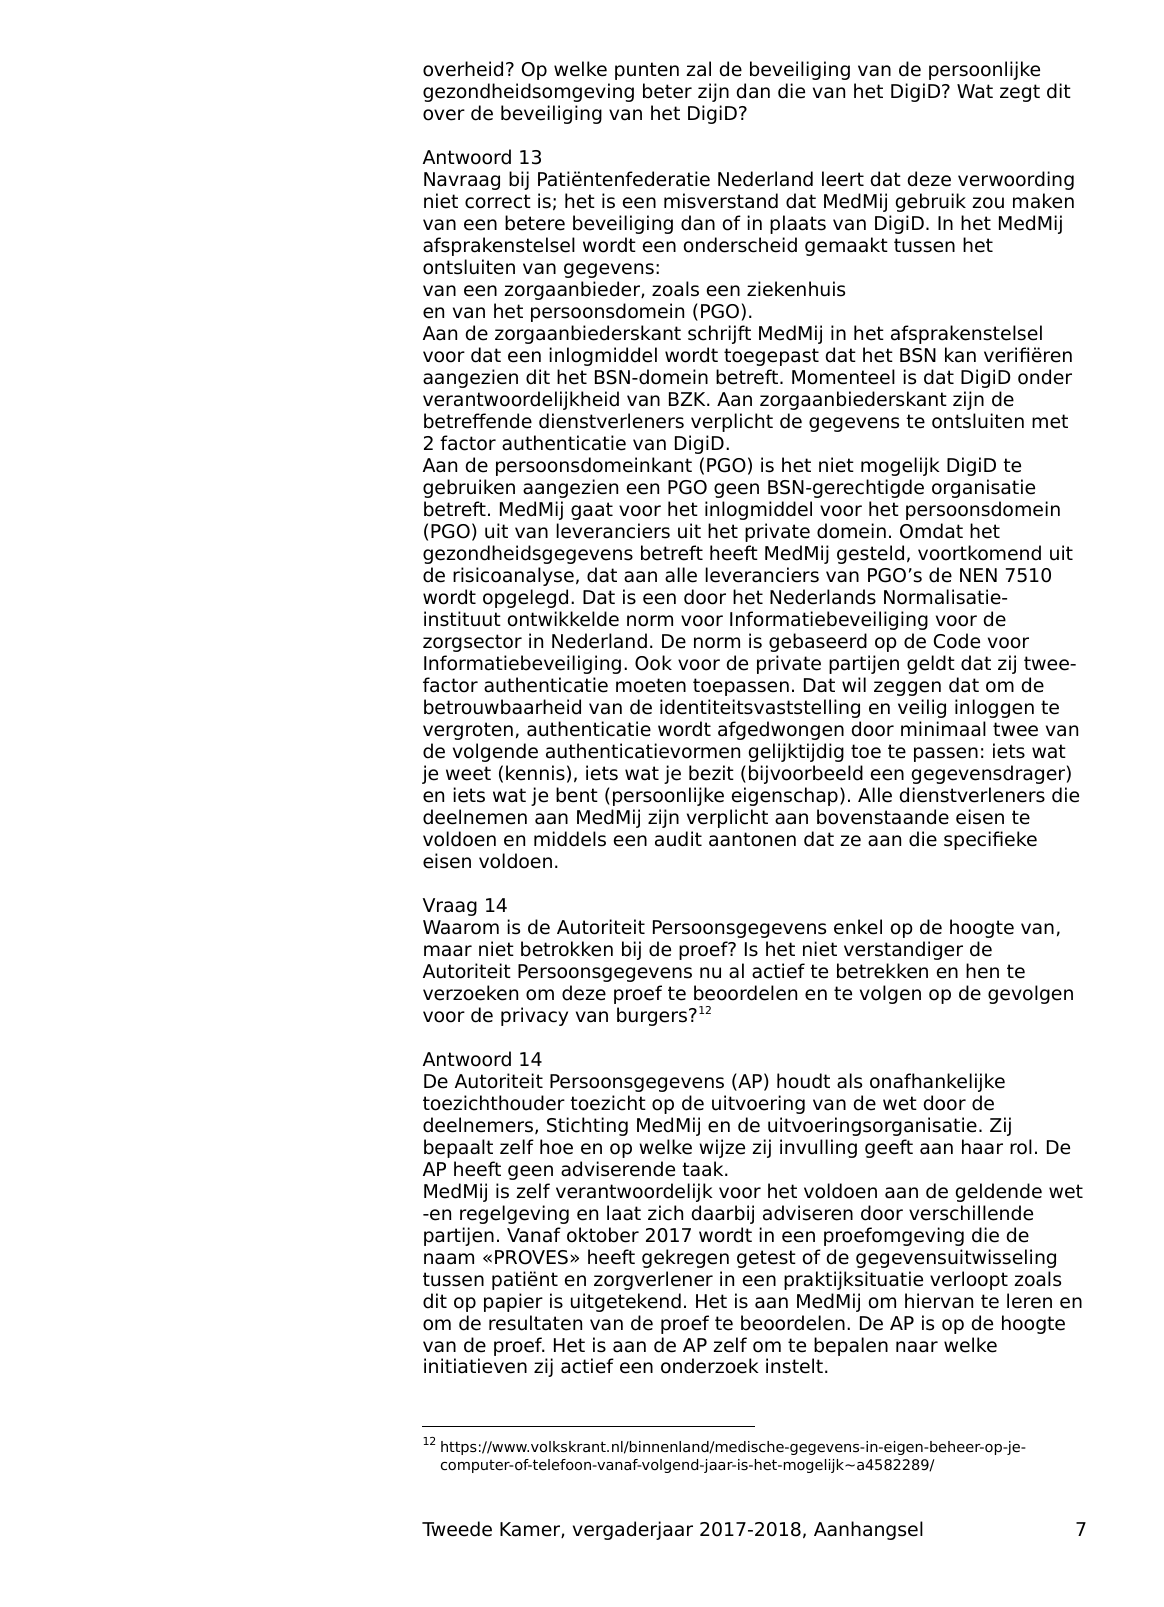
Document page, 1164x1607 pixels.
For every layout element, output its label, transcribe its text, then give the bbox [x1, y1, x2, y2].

text Waarom is de Autoriteit Persoonsgegevens enkel op de hoogte van, maar niet betrokken bij de proef? Is het niet verstandiger de Autoriteit Persoonsgegevens nu al actief te betrekken en hen te verzoeken om deze proef te beoordelen en te volgen op de gevolgen voor de privacy van burgers? [422, 917, 1087, 1027]
text De Autoriteit Persoonsgegevens (AP) houdt als onafhankelijke toezichthouder toezicht op de uitvoering van de wet door de deelnemers, Stichting MedMij en de uitvoeringsorganisatie. Zij bepaalt zelf hoe en op welke wijze zij invulling geeft aan haar rol. De AP heeft geen adviserende taak. [422, 1071, 1087, 1181]
text Antwoord 14 [422, 1049, 1087, 1071]
text Aan de persoonsdomeinkant (PGO) is het niet mogelijk DigiD te gebruiken aangezien een PGO geen BSN-gerechtigde organisatie betreft. MedMij gaat voor het inlogmiddel voor het persoonsdomein (PGO) uit van leveranciers uit het private domein. Omdat het gezondheidsgegevens betreft heeft MedMij gesteld, voortkomend uit de risicoanalyse, dat aan alle leveranciers van PGO’s de NEN 7510 wordt opgelegd. Dat is een door het Nederlands Normalisatie-instituut ontwikkelde norm voor Informatiebeveiliging voor de zorgsector in Nederland. De norm is gebaseerd op de Code voor Informatiebeveiliging. Ook voor de private partijen geldt dat zij twee-factor authenticatie moeten toepassen. Dat wil zeggen dat om de betrouwbaarheid van de identiteitsvaststelling en veilig inloggen te vergroten, authenticatie wordt afgedwongen door minimaal twee van de volgende authenticatievormen gelijktijdig toe te passen: iets wat je weet (kennis), iets wat je bezit (bijvoorbeeld een gegevensdrager) en iets wat je bent (persoonlijke eigenschap). Alle dienstverleners die deelnemen aan MedMij zijn verplicht aan bovenstaande eisen te voldoen en middels een audit aantonen dat ze aan die specifieke eisen voldoen. [422, 455, 1087, 872]
text Aan de zorgaanbiederskant schrijft MedMij in het afsprakenstelsel voor dat een inlogmiddel wordt toegepast dat het BSN kan verifiëren aangezien dit het BSN-domein betreft. Momenteel is dat DigiD onder verantwoordelijkheid van BZK. Aan zorgaanbiederskant zijn de betreffende dienstverleners verplicht de gegevens te ontsluiten met 2 factor authenticatie van DigiD. [422, 323, 1087, 455]
text van een zorgaanbieder, zoals een ziekenhuis [422, 279, 1087, 301]
text Navraag bij Patiëntenfederatie Nederland leert dat deze verwoording niet correct is; het is een misverstand dat MedMij gebruik zou maken van een betere beveiliging dan of in plaats van DigiD. In het MedMij afsprakenstelsel wordt een onderscheid gemaakt tussen het ontsluiten van gegevens: [422, 169, 1087, 279]
text Vraag 14 [422, 895, 1087, 917]
text overheid? Op welke punten zal de beveiliging van de persoonlijke gezondheidsomgeving beter zijn dan die van het DigiD? Wat zegt dit over de beveiliging van het DigiD? [422, 59, 1087, 125]
text en van het persoonsdomein (PGO). [422, 301, 1087, 323]
text https://www.volkskrant.nl/binnenland/medische-gegevens-in-eigen-beheer-op-je-computer-of-telefoon-vanaf-volgend-jaar-is-het-mogelijk~a4582289/ [422, 1435, 1087, 1474]
text MedMij is zelf verantwoordelijk voor het voldoen aan de geldende wet -en regelgeving en laat zich daarbij adviseren door verschillende partijen. Vanaf oktober 2017 wordt in een proefomgeving die de naam «PROVES» heeft gekregen getest of de gegevensuitwisseling tussen patiënt en zorgverlener in een praktijksituatie verloopt zoals dit op papier is uitgetekend. Het is aan MedMij om hiervan te leren en om de resultaten van de proef te beoordelen. De AP is op de hoogte van de proef. Het is aan de AP zelf om te bepalen naar welke initiatieven zij actief een onderzoek instelt. [422, 1181, 1087, 1378]
text Antwoord 13 [422, 147, 1087, 169]
